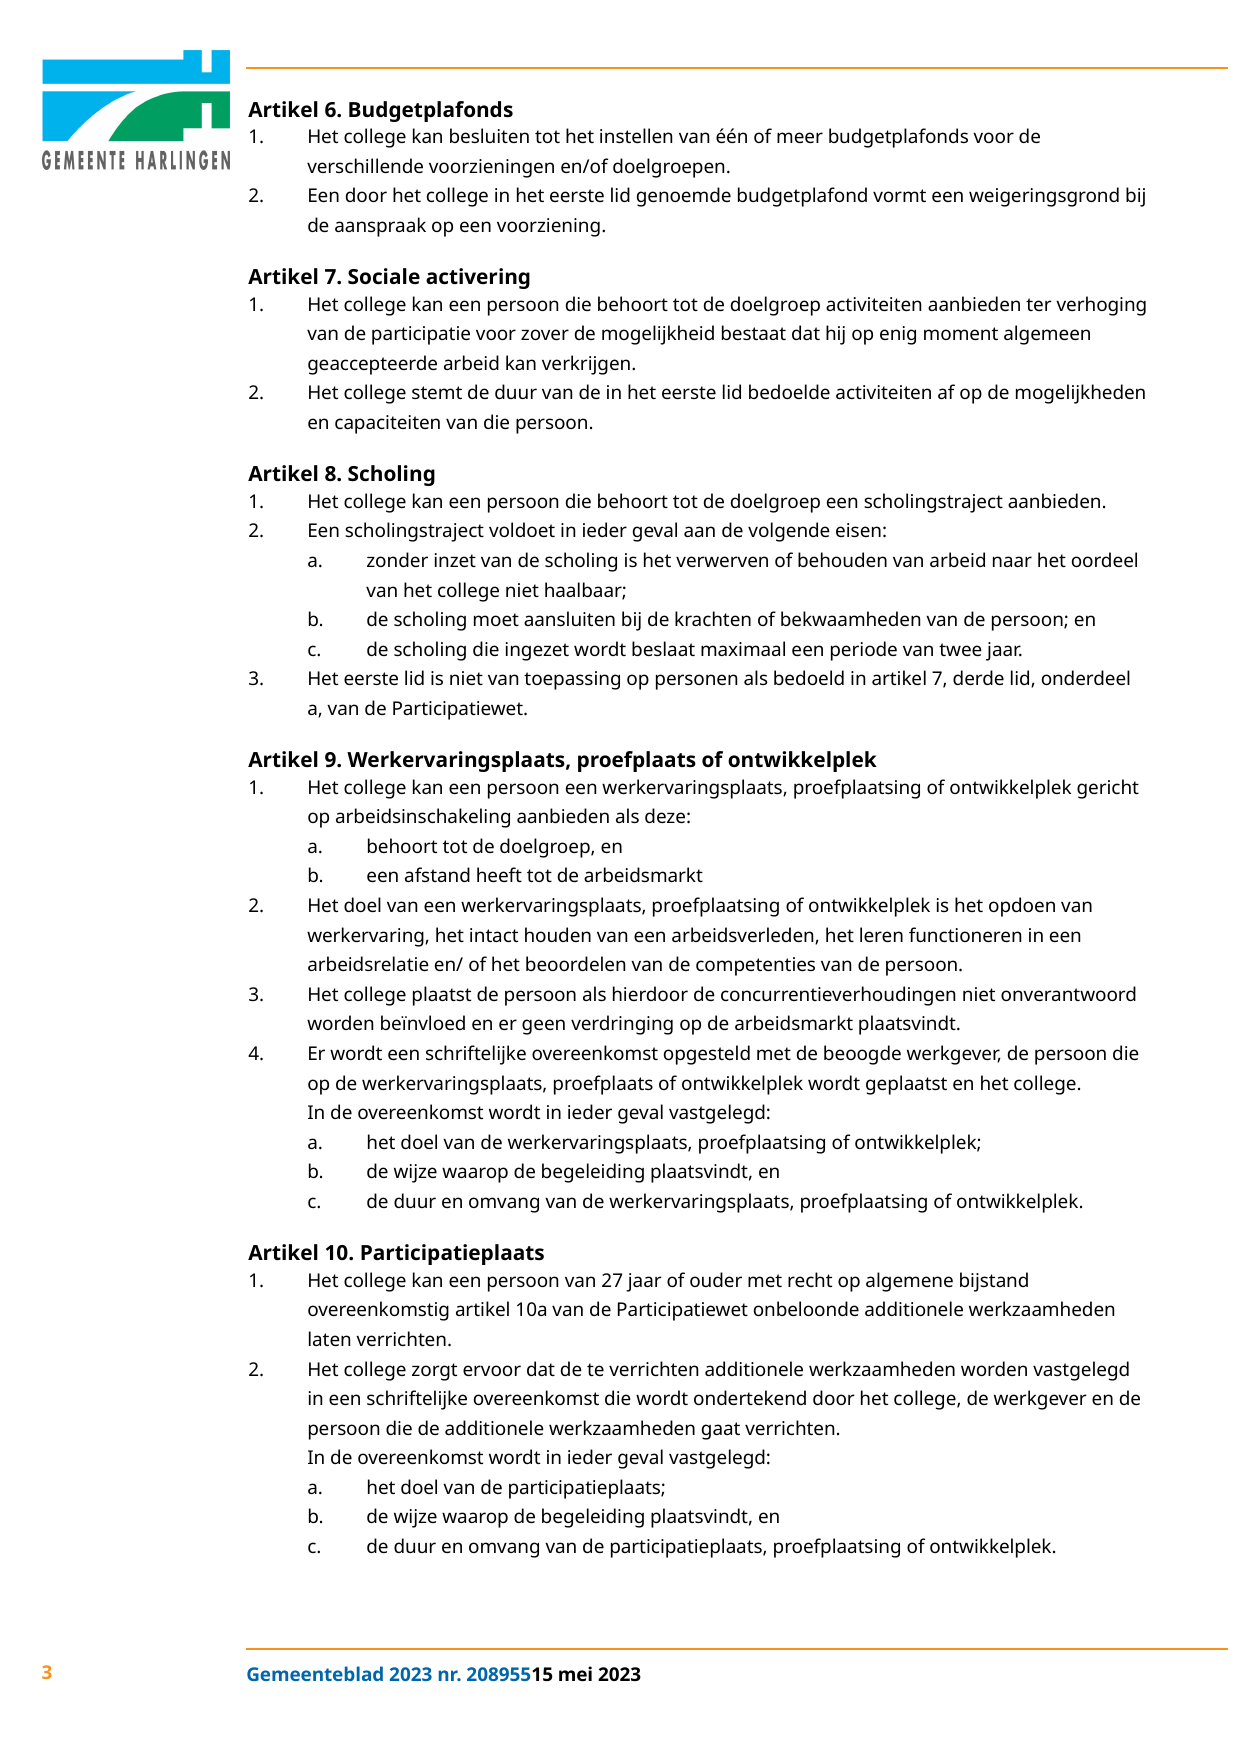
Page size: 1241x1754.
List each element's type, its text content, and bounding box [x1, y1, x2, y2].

text Artikel 8. Scholing [248, 459, 1152, 488]
list de wijze waarop de begeleiding plaatsvindt, en [307, 1158, 1152, 1184]
list Het college stemt de duur van de in het eerste lid bedoelde activiteiten af op de mogelijkheden en capaciteiten van die persoon. [248, 379, 1152, 435]
list Het college kan een persoon een werkervaringsplaats, proefplaatsing of ontwikkelplek gericht op arbeidsinschakeling aanbieden als deze: [248, 774, 1152, 829]
list Een door het college in het eerste lid genoemde budgetplafond vormt een weigeringsgrond bij de aanspraak op een voorziening. [248, 182, 1152, 238]
list behoort tot de doelgroep, en [307, 833, 1152, 859]
list Het college zorgt ervoor dat de te verrichten additionele werkzaamheden worden vastgelegd in een schriftelijke overeenkomst die wordt ondertekend door het college, de werkgever en de persoon die de additionele werkzaamheden gaat verrichten. [248, 1356, 1152, 1441]
text Artikel 10. Participatieplaats [248, 1238, 1152, 1267]
list Het college plaatst de persoon als hierdoor de concurrentieverhoudingen niet onverantwoord worden beïnvloed en er geen verdringing op de arbeidsmarkt plaatsvindt. [248, 981, 1152, 1036]
picture [41, 47, 231, 172]
list de duur en omvang van de participatieplaats, proefplaatsing of ontwikkelplek. [307, 1533, 1152, 1559]
list Het college kan besluiten tot het instellen van één of meer budgetplafonds voor de verschillende voorzieningen en/of doelgroepen. [248, 123, 1152, 178]
text Artikel 7. Sociale activering [248, 262, 1152, 291]
text Artikel 6. Budgetplafonds [248, 95, 1152, 123]
list de scholing moet aansluiten bij de krachten of bekwaamheden van de persoon; en [307, 606, 1152, 632]
list het doel van de werkervaringsplaats, proefplaatsing of ontwikkelplek; [307, 1129, 1152, 1155]
list zonder inzet van de scholing is het verwerven of behouden van arbeid naar het oordeel van het college niet haalbaar; [307, 547, 1152, 602]
list Er wordt een schriftelijke overeenkomst opgesteld met de beoogde werkgever, de persoon die op de werkervaringsplaats, proefplaats of ontwikkelplek wordt geplaatst en het college. [248, 1040, 1152, 1096]
list Het eerste lid is niet van toepassing op personen als bedoeld in artikel 7, derde lid, onderdeel a, van de Participatiewet. [248, 666, 1152, 721]
text Artikel 9. Werkervaringsplaats, proefplaats of ontwikkelplek [248, 746, 1152, 774]
list Het college kan een persoon die behoort tot de doelgroep een scholingstraject aanbieden. [248, 488, 1152, 514]
list de scholing die ingezet wordt beslaat maximaal een periode van twee jaar. [307, 636, 1152, 662]
list de duur en omvang van de werkervaringsplaats, proefplaatsing of ontwikkelplek. [307, 1188, 1152, 1214]
list Het college kan een persoon die behoort tot de doelgroep activiteiten aanbieden ter verhoging van de participatie voor zover de mogelijkheid bestaat dat hij op enig moment algemeen geaccepteerde arbeid kan verkrijgen. [248, 291, 1152, 376]
list Een scholingstraject voldoet in ieder geval aan de volgende eisen: [248, 518, 1152, 543]
list een afstand heeft tot de arbeidsmarkt [307, 863, 1152, 888]
list de wijze waarop de begeleiding plaatsvindt, en [307, 1504, 1152, 1529]
list Het doel van een werkervaringsplaats, proefplaatsing of ontwikkelplek is het opdoen van werkervaring, het intact houden van een arbeidsverleden, het leren functioneren in een arbeidsrelatie en/ of het beoordelen van de competenties van de persoon. [248, 892, 1152, 977]
list In de overeenkomst wordt in ieder geval vastgelegd: [248, 1444, 1152, 1470]
list In de overeenkomst wordt in ieder geval vastgelegd: [248, 1099, 1152, 1125]
list het doel van de participatieplaats; [307, 1474, 1152, 1500]
list Het college kan een persoon van 27 jaar of ouder met recht op algemene bijstand overeenkomstig artikel 10a van de Participatiewet onbeloonde additionele werkzaamheden laten verrichten. [248, 1267, 1152, 1352]
